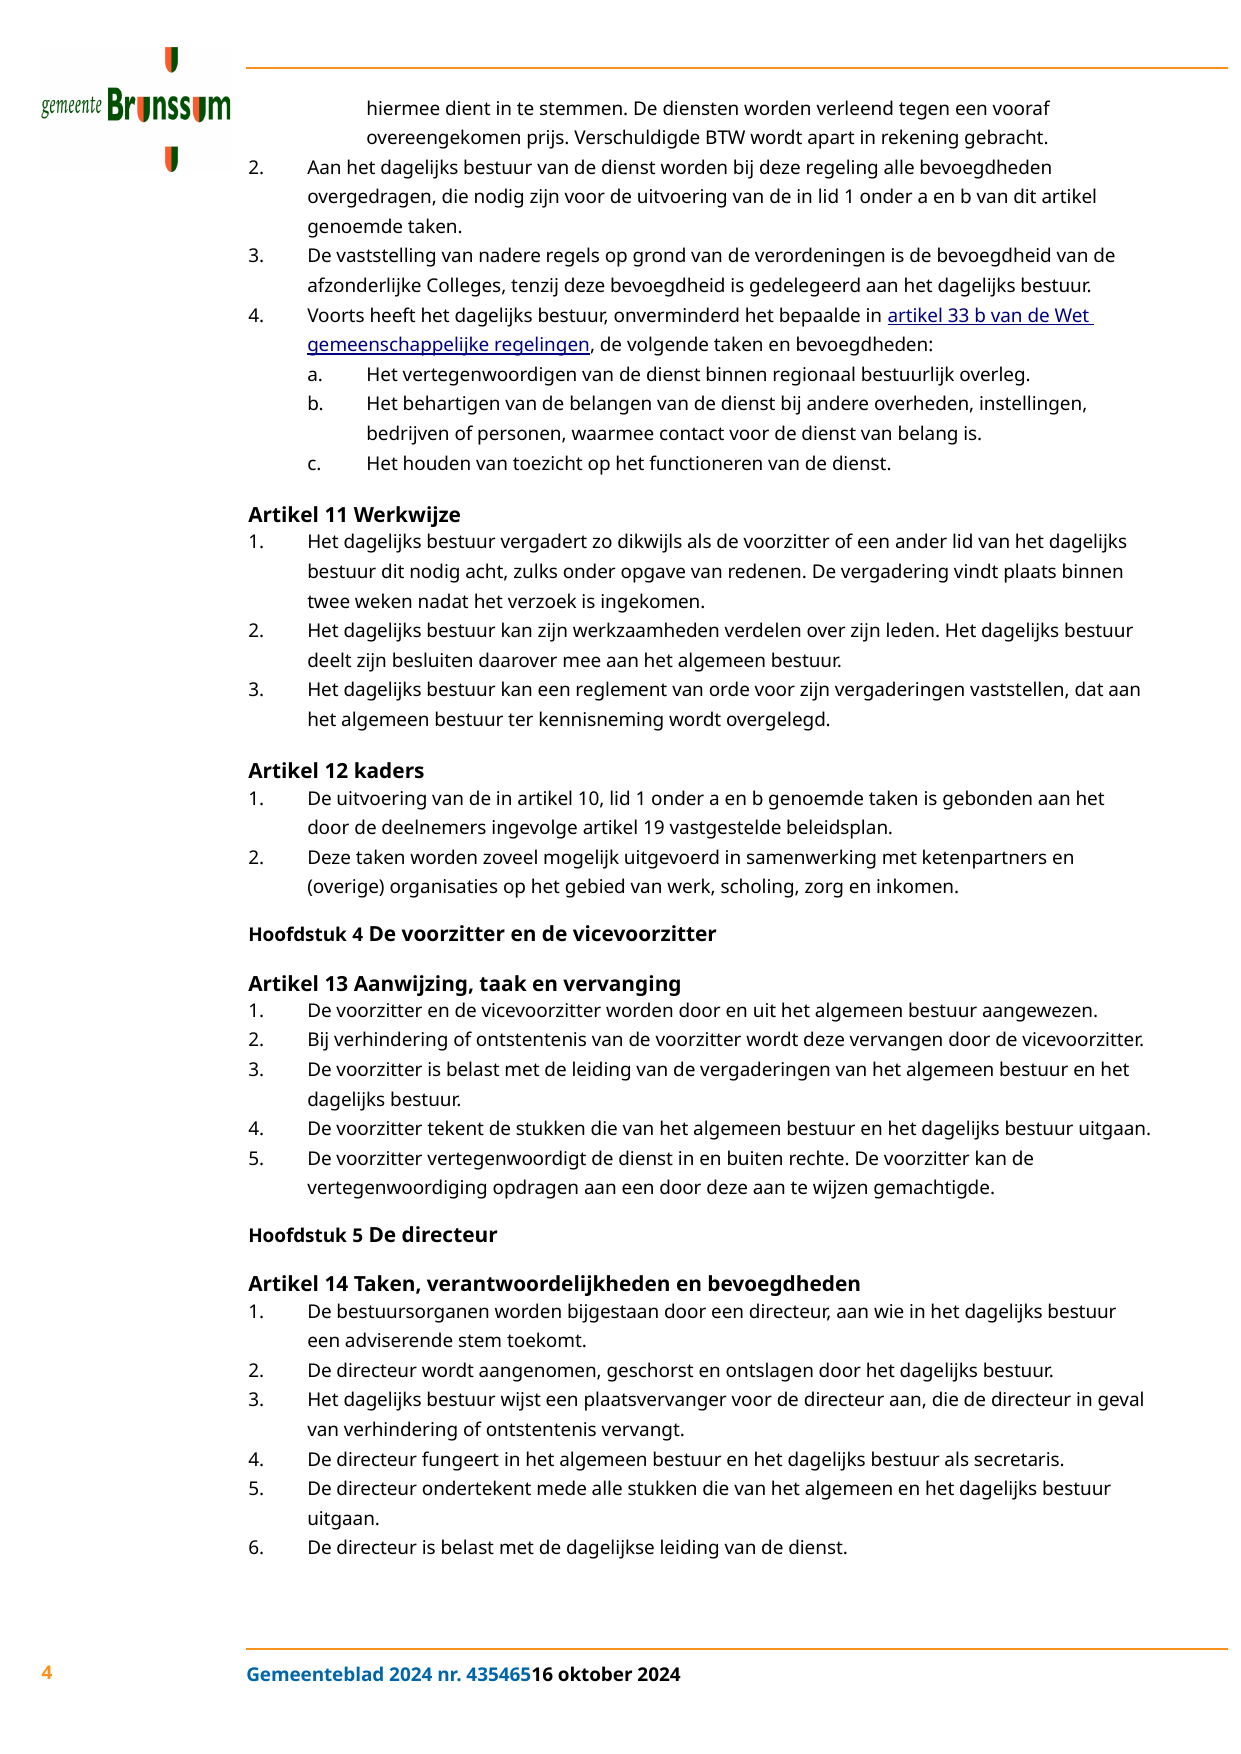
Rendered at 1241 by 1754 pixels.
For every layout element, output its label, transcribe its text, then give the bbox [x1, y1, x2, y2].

list Bij verhindering of ontstentenis van de voorzitter wordt deze vervangen door de vicevoorzitter. [248, 1027, 1152, 1052]
list Aan het dagelijks bestuur van de dienst worden bij deze regeling alle bevoegdheden overgedragen, die nodig zijn voor de uitvoering van de in lid 1 onder a en b van dit artikel genoemde taken. [248, 154, 1152, 239]
list De directeur fungeert in het algemeen bestuur en het dagelijks bestuur als secretaris. [248, 1446, 1152, 1472]
list De directeur is belast met de dagelijkse leiding van de dienst. [248, 1534, 1152, 1560]
text Artikel 11 Werkwijze [248, 500, 1152, 529]
list Het behartigen van de belangen van de dienst bij andere overheden, instellingen, bedrijven of personen, waarmee contact voor de dienst van belang is. [307, 391, 1152, 446]
list Voorts heeft het dagelijks bestuur, onverminderd het bepaalde in artikel 33 b van de Wet gemeenschappelijke regelingen, de volgende taken en bevoegdheden: [248, 302, 1152, 357]
list Het houden van toezicht op het functioneren van de dienst. [307, 450, 1152, 476]
list De voorzitter is belast met de leiding van de vergaderingen van het algemeen bestuur en het dagelijks bestuur. [248, 1056, 1152, 1112]
list De voorzitter tekent de stukken die van het algemeen bestuur en het dagelijks bestuur uitgaan. [248, 1115, 1152, 1141]
list De uitvoering van de in artikel 10, lid 1 onder a en b genoemde taken is gebonden aan het door de deelnemers ingevolge artikel 19 vastgestelde beleidsplan. [248, 785, 1152, 840]
list Het dagelijks bestuur kan een reglement van orde voor zijn vergaderingen vaststellen, dat aan het algemeen bestuur ter kennisneming wordt overgelegd. [248, 677, 1152, 732]
list Het dagelijks bestuur wijst een plaatsvervanger voor de directeur aan, die de directeur in geval van verhindering of ontstentenis vervangt. [248, 1387, 1152, 1442]
list De bestuursorganen worden bijgestaan door een directeur, aan wie in het dagelijks bestuur een adviserende stem toekomt. [248, 1298, 1152, 1353]
text Artikel 12 kaders [248, 757, 1152, 785]
list De vaststelling van nadere regels op grond van de verordeningen is de bevoegdheid van de afzonderlijke Colleges, tenzij deze bevoegdheid is gedelegeerd aan het dagelijks bestuur. [248, 243, 1152, 298]
text Artikel 14 Taken, verantwoordelijkheden en bevoegdheden [248, 1269, 1152, 1298]
list Het dagelijks bestuur kan zijn werkzaamheden verdelen over zijn leden. Het dagelijks bestuur deelt zijn besluiten daarover mee aan het algemeen bestuur. [248, 617, 1152, 673]
list Het dagelijks bestuur vergadert zo dikwijls als de voorzitter of een ander lid van het dagelijks bestuur dit nodig acht, zulks onder opgave van redenen. De vergadering vindt plaats binnen twee weken nadat het verzoek is ingekomen. [248, 529, 1152, 613]
list Deze taken worden zoveel mogelijk uitgevoerd in samenwerking met ketenpartners en (overige) organisaties op het gebied van werk, scholing, zorg en inkomen. [248, 844, 1152, 899]
text Hoofdstuk 5 De directeur [248, 1220, 1152, 1249]
text Artikel 13 Aanwijzing, taak en vervanging [248, 969, 1152, 997]
list hiermee dient in te stemmen. De diensten worden verleend tegen een vooraf overeengekomen prijs. Verschuldigde BTW wordt apart in rekening gebracht. [307, 95, 1152, 150]
list De voorzitter vertegenwoordigt de dienst in en buiten rechte. De voorzitter kan de vertegenwoordiging opdragen aan een door deze aan te wijzen gemachtigde. [248, 1145, 1152, 1200]
text Hoofdstuk 4 De voorzitter en de vicevoorzitter [248, 919, 1152, 948]
list Het vertegenwoordigen van de dienst binnen regionaal bestuurlijk overleg. [307, 361, 1152, 387]
list De directeur ondertekent mede alle stukken die van het algemeen en het dagelijks bestuur uitgaan. [248, 1475, 1152, 1531]
list De directeur wordt aangenomen, geschorst en ontslagen door het dagelijks bestuur. [248, 1357, 1152, 1383]
list De voorzitter en de vicevoorzitter worden door en uit het algemeen bestuur aangewezen. [248, 997, 1152, 1023]
picture [41, 47, 231, 172]
